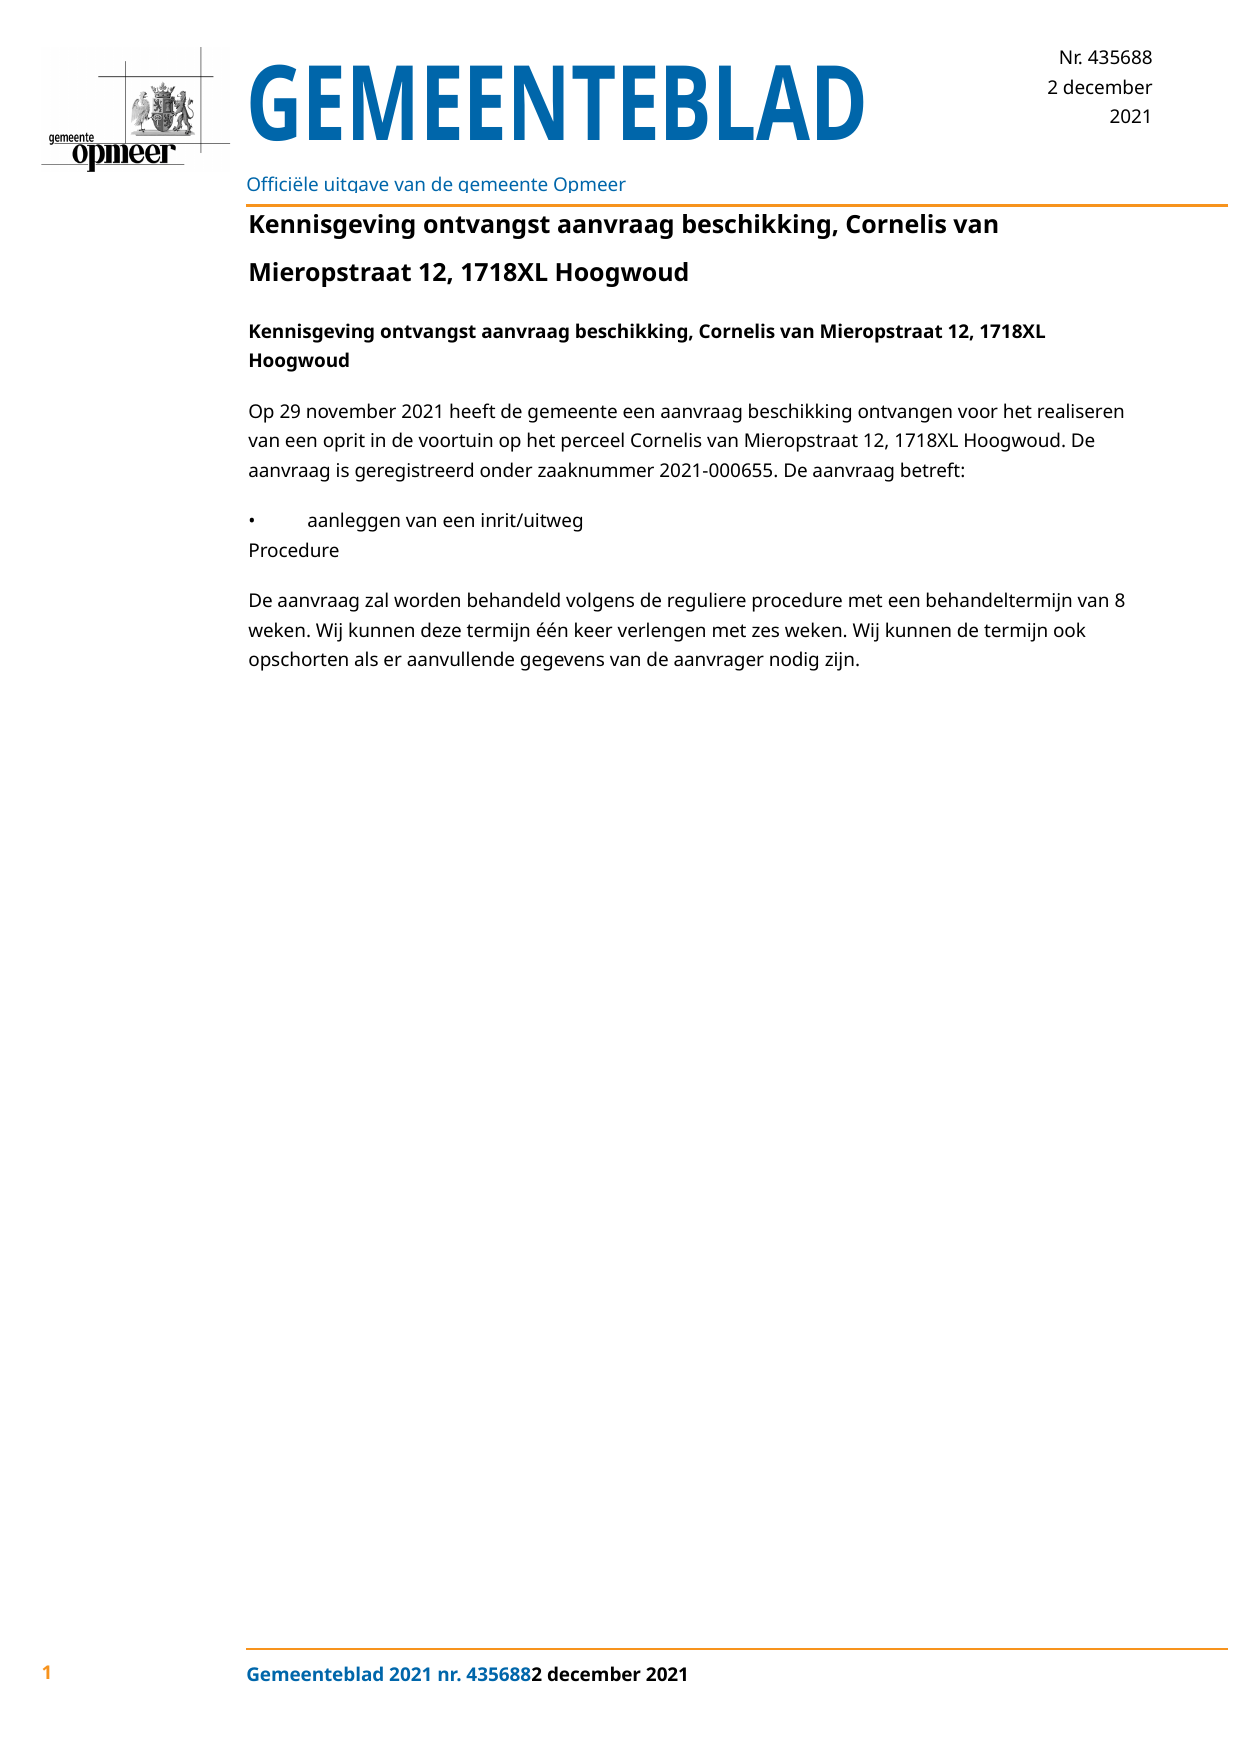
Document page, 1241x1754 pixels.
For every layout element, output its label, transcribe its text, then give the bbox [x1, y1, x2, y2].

text Kennisgeving ontvangst aanvraag beschikking, Cornelis van Mieropstraat 12, 1718XL Hoogwoud [248, 318, 1152, 373]
list aanleggen van een inrit/uitweg [248, 507, 1152, 533]
picture [41, 47, 231, 172]
text Procedure [248, 537, 1152, 563]
text De aanvraag zal worden behandeld volgens de reguliere procedure met een behandeltermijn van 8 weken. Wij kunnen deze termijn één keer verlengen met zes weken. Wij kunnen de termijn ook opschorten als er aanvullende gegevens van de aanvrager nodig zijn. [248, 587, 1152, 672]
text Op 29 november 2021 heeft de gemeente een aanvraag beschikking ontvangen voor het realiseren van een oprit in de voortuin op het perceel Cornelis van Mieropstraat 12, 1718XL Hoogwoud. De aanvraag is geregistreerd onder zaaknummer 2021-000655. De aanvraag betreft: [248, 398, 1152, 483]
text Kennisgeving ontvangst aanvraag beschikking, Cornelis van Mieropstraat 12, 1718XL Hoogwoud [248, 207, 1152, 288]
